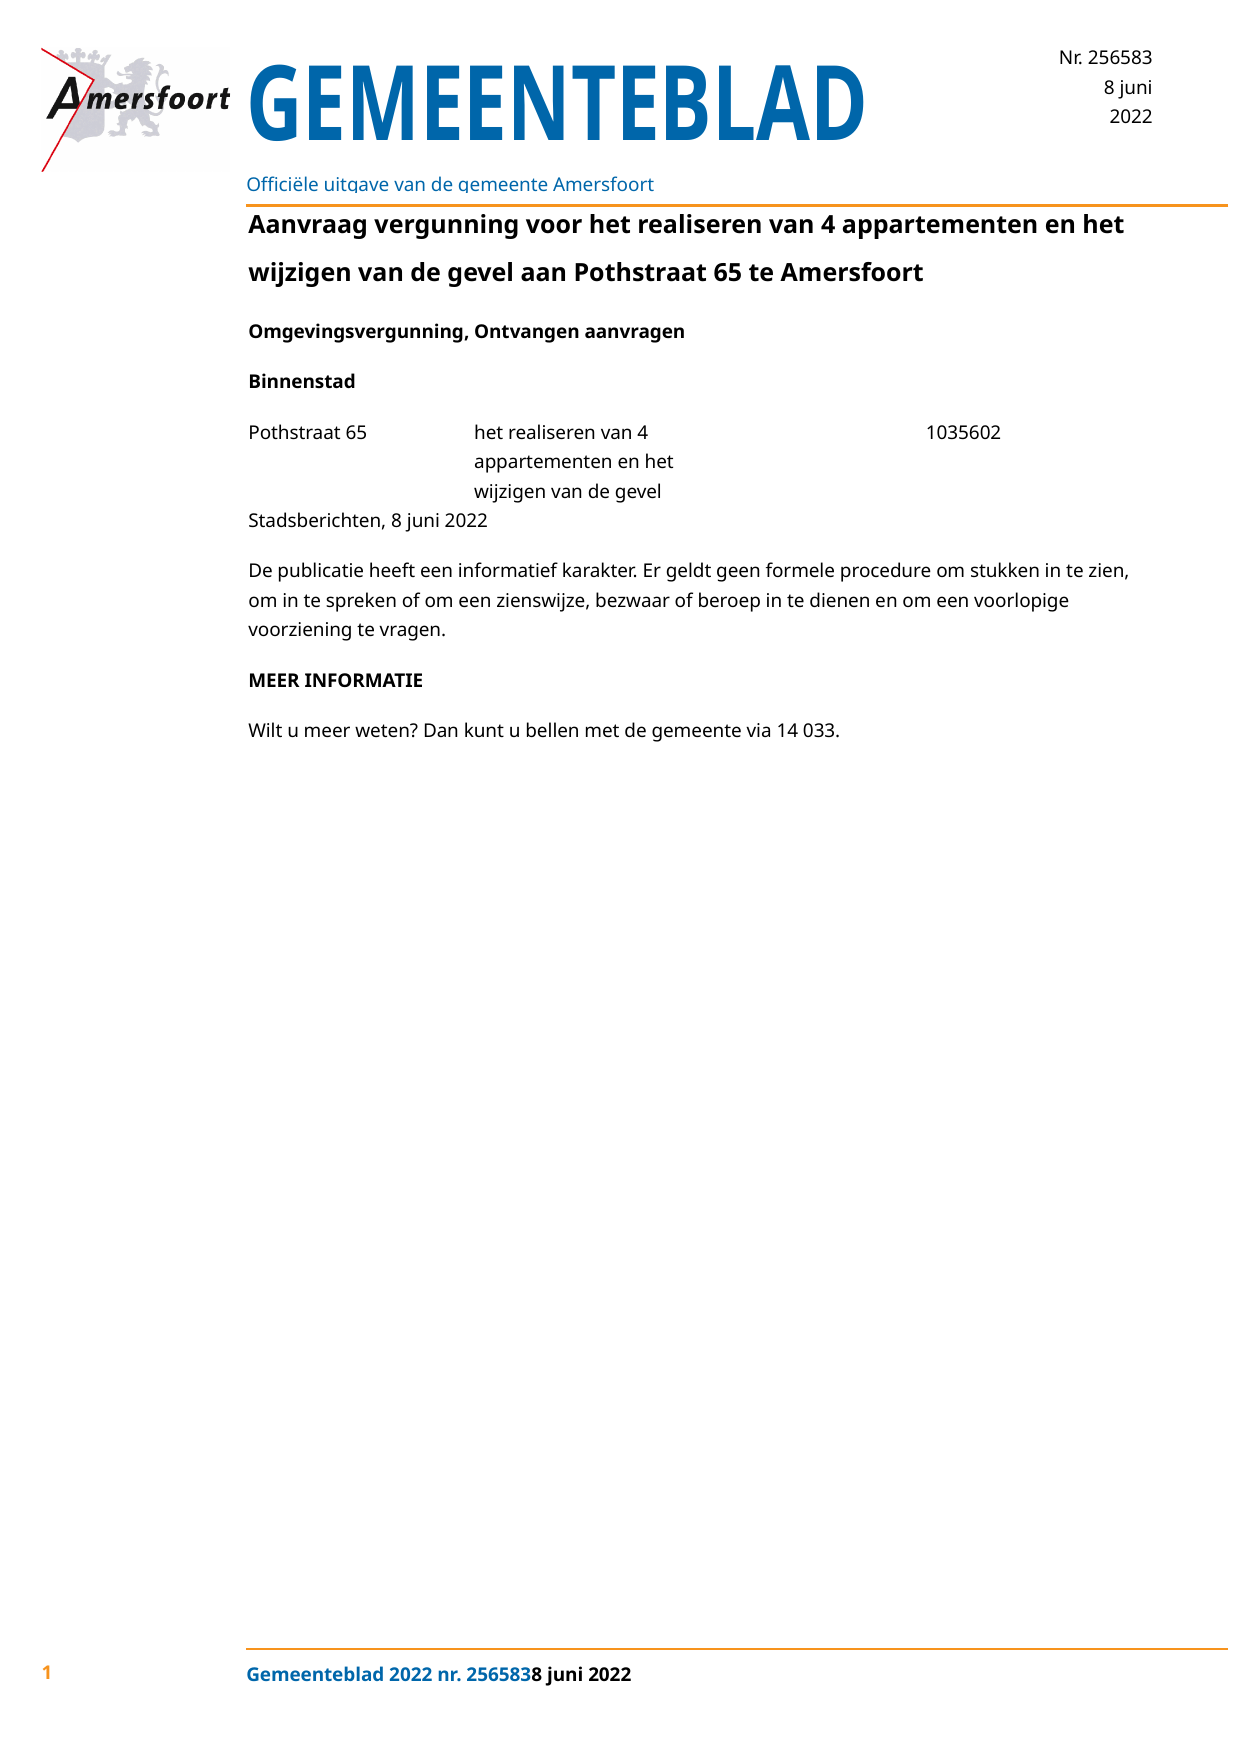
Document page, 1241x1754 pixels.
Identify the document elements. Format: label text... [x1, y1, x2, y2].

text Aanvraag vergunning voor het realiseren van 4 appartementen en het wijzigen van de gevel aan Pothstraat 65 te Amersfoort [248, 207, 1152, 288]
text Wilt u meer weten? Dan kunt u bellen met de gemeente via 14 033. [248, 717, 1152, 743]
table_header 1035602 [926, 419, 1152, 504]
text De publicatie heeft een informatief karakter. Er geldt geen formele procedure om stukken in te zien, om in te spreken of om een zienswijze, bezwaar of beroep in te dienen en om een voorlopige voorziening te vragen. [248, 557, 1152, 642]
table_header het realiseren van 4 appartementen en het wijzigen van de gevel [474, 419, 700, 504]
text Stadsberichten, 8 juni 2022 [248, 507, 1152, 533]
picture [41, 47, 231, 172]
table_header Pothstraat 65 [248, 419, 474, 504]
text MEER INFORMATIE [248, 667, 1152, 693]
text Binnenstad [248, 368, 1152, 394]
text Omgevingsvergunning, Ontvangen aanvragen [248, 318, 1152, 344]
table_header [700, 419, 926, 504]
